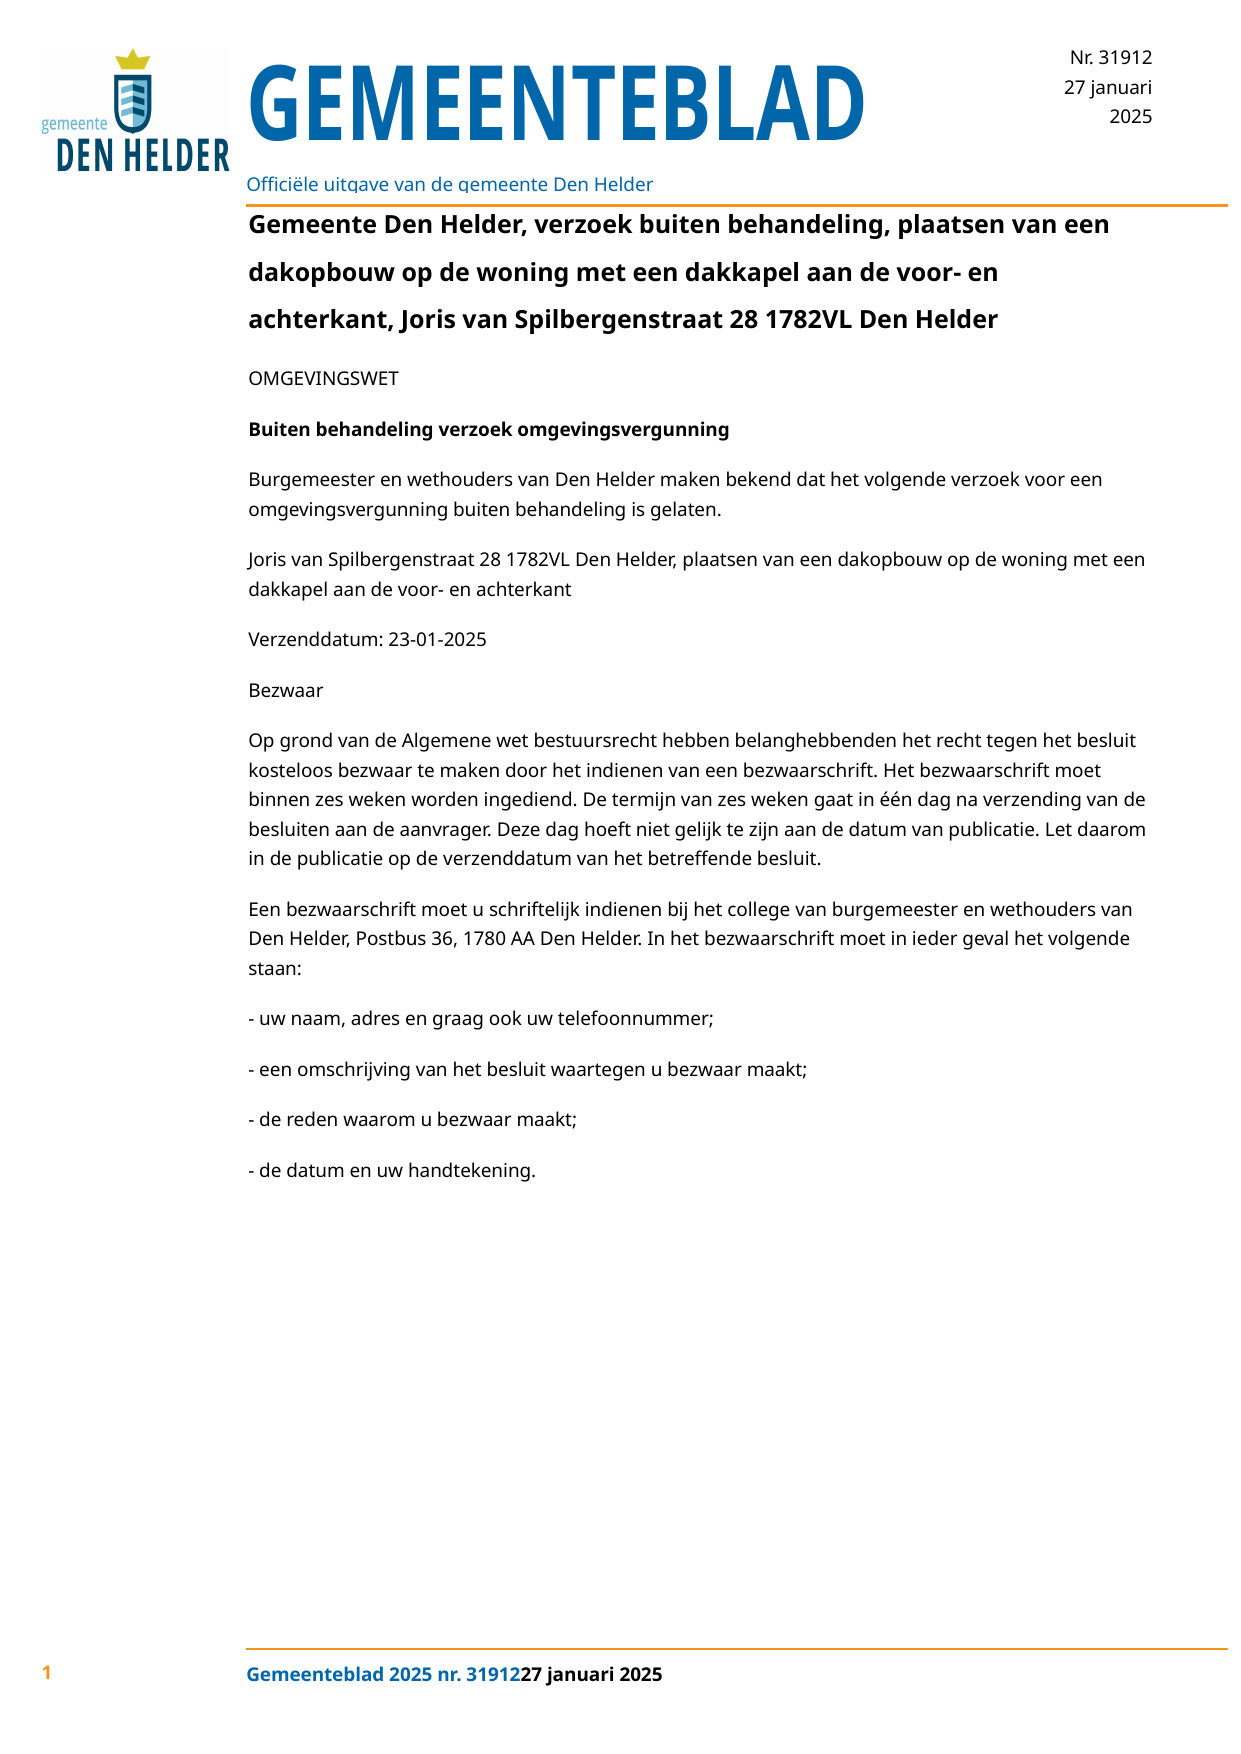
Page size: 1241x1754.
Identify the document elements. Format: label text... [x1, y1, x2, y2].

text Op grond van de Algemene wet bestuursrecht hebben belanghebbenden het recht tegen het besluit kosteloos bezwaar te maken door het indienen van een bezwaarschrift. Het bezwaarschrift moet binnen zes weken worden ingediend. De termijn van zes weken gaat in één dag na verzending van de besluiten aan de aanvrager. Deze dag hoeft niet gelijk te zijn aan de datum van publicatie. Let daarom in de publicatie op de verzenddatum van het betreffende besluit. [248, 727, 1152, 871]
text - de reden waarom u bezwaar maakt; [248, 1106, 1152, 1132]
text OMGEVINGSWET [248, 366, 1152, 391]
text Een bezwaarschrift moet u schriftelijk indienen bij het college van burgemeester en wethouders van Den Helder, Postbus 36, 1780 AA Den Helder. In het bezwaarschrift moet in ieder geval het volgende staan: [248, 896, 1152, 981]
text - een omschrijving van het besluit waartegen u bezwaar maakt; [248, 1056, 1152, 1082]
text Bezwaar [248, 677, 1152, 702]
text - uw naam, adres en graag ook uw telefoonnummer; [248, 1006, 1152, 1031]
picture [100, 154, 106, 172]
text - de datum en uw handtekening. [248, 1157, 1152, 1182]
text Buiten behandeling verzoek omgevingsvergunning [248, 416, 1152, 442]
picture [220, 160, 224, 172]
text Gemeente Den Helder, verzoek buiten behandeling, plaatsen van een dakopbouw op de woning met een dakkapel aan de voor- en achterkant, Joris van Spilbergenstraat 28 1782VL Den Helder [248, 207, 1152, 336]
text Verzenddatum: 23-01-2025 [248, 626, 1152, 652]
text Joris van Spilbergenstraat 28 1782VL Den Helder, plaatsen van een dakopbouw op de woning met een dakkapel aan de voor- en achterkant [248, 546, 1152, 602]
picture [182, 144, 187, 165]
picture [41, 47, 231, 172]
picture [63, 144, 68, 165]
picture [130, 157, 135, 172]
text Burgemeester en wethouders van Den Helder maken bekend dat het volgende verzoek voor een omgevingsvergunning buiten behandeling is gelaten. [248, 466, 1152, 522]
